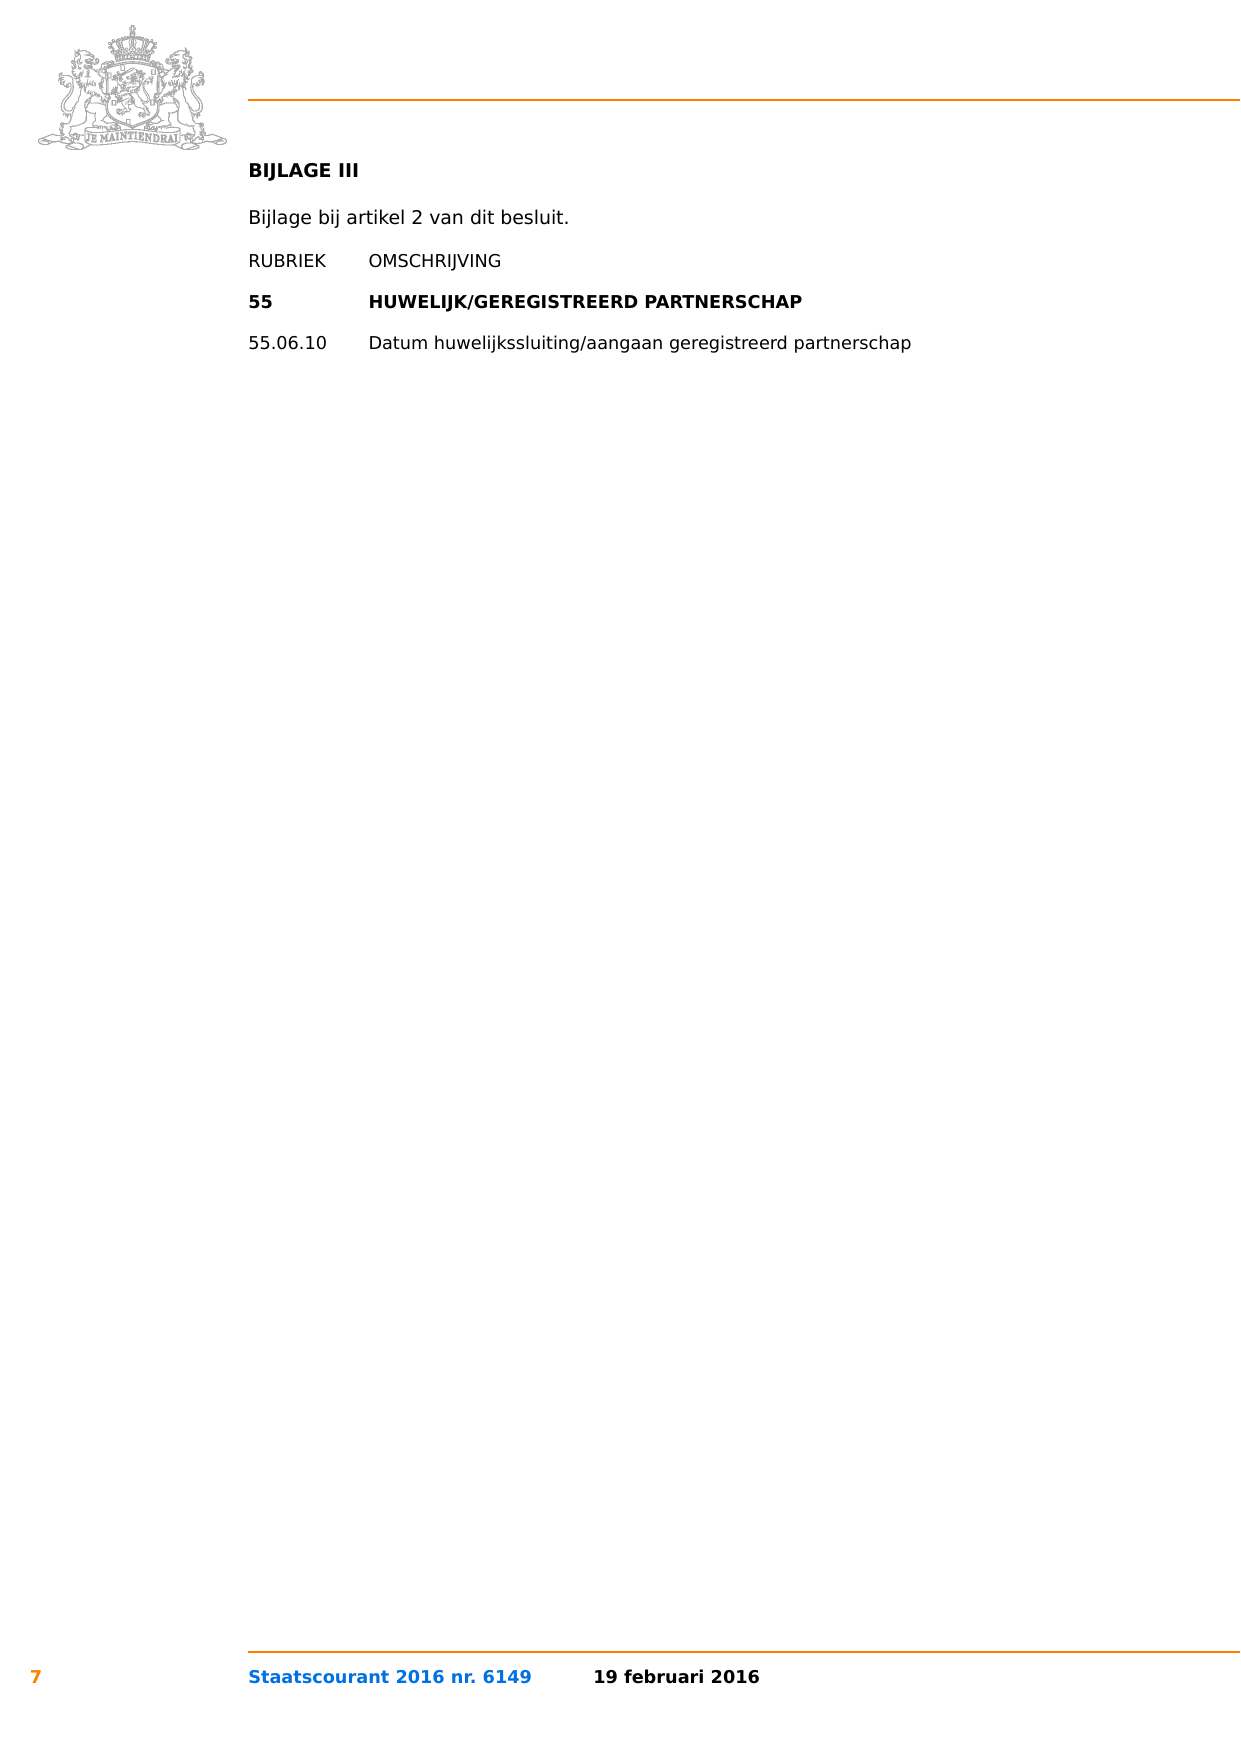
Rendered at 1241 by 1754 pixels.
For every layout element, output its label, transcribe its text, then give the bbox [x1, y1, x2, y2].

table_cell [248, 313, 362, 333]
text Bijlage bij artikel 2 van dit besluit. [248, 207, 1163, 229]
table_cell [248, 271, 362, 292]
table_cell [363, 271, 1163, 292]
subtitle BIJLAGE III [248, 160, 1163, 182]
table_cell [363, 313, 1163, 333]
table_cell Datum huwelijkssluiting/aangaan geregistreerd partnerschap [363, 333, 1163, 354]
table_header RUBRIEK [248, 251, 362, 271]
table_cell 55.06.10 [248, 333, 362, 354]
table_header OMSCHRIJVING [363, 251, 1163, 271]
picture [38, 25, 227, 150]
table_cell HUWELIJK/GEREGISTREERD PARTNERSCHAP [363, 292, 1163, 313]
table_cell 55 [248, 292, 362, 313]
